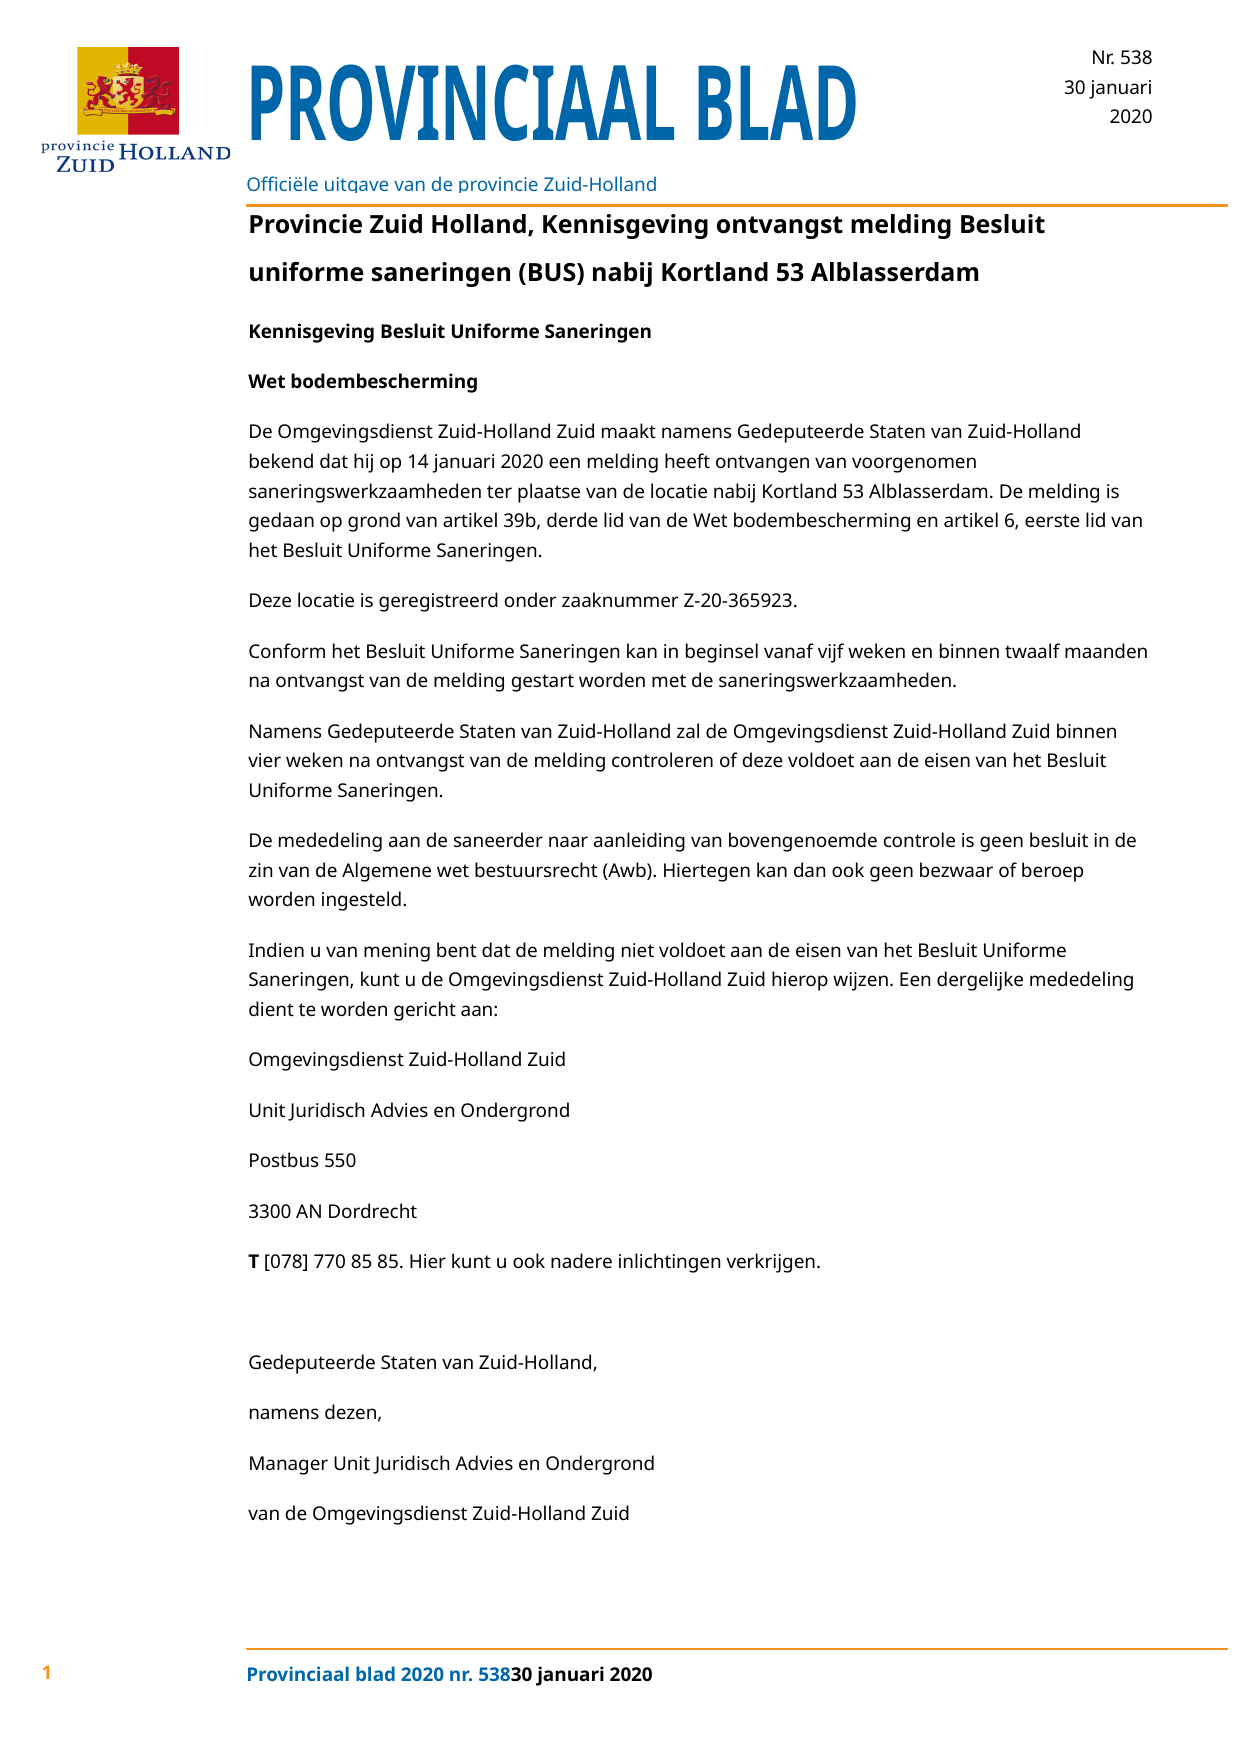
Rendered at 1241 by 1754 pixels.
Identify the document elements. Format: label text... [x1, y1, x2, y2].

text De Omgevingsdienst Zuid-Holland Zuid maakt namens Gedeputeerde Staten van Zuid-Holland bekend dat hij op 14 januari 2020 een melding heeft ontvangen van voorgenomen saneringswerkzaamheden ter plaatse van de locatie nabij Kortland 53 Alblasserdam. De melding is gedaan op grond van artikel 39b, derde lid van de Wet bodembescherming en artikel 6, eerste lid van het Besluit Uniforme Saneringen. [248, 419, 1152, 563]
text Deze locatie is geregistreerd onder zaaknummer Z-20-365923. [248, 587, 1152, 613]
text Indien u van mening bent dat de melding niet voldoet aan de eisen van het Besluit Uniforme Saneringen, kunt u de Omgevingsdienst Zuid-Holland Zuid hierop wijzen. Een dergelijke mededeling dient te worden gericht aan: [248, 937, 1152, 1022]
text Kennisgeving Besluit Uniforme Saneringen [248, 318, 1152, 344]
text Wet bodembescherming [248, 368, 1152, 394]
text De mededeling aan de saneerder naar aanleiding van bovengenoemde controle is geen besluit in de zin van de Algemene wet bestuursrecht (Awb). Hiertegen kan dan ook geen bezwaar of beroep worden ingesteld. [248, 827, 1152, 912]
text T [078] 770 85 85. Hier kunt u ook nadere inlichtingen verkrijgen. [248, 1248, 1152, 1274]
text van de Omgevingsdienst Zuid-Holland Zuid [248, 1500, 1152, 1526]
text Unit Juridisch Advies en Ondergrond [248, 1097, 1152, 1123]
text namens dezen, [248, 1399, 1152, 1425]
text Provincie Zuid Holland, Kennisgeving ontvangst melding Besluit uniforme saneringen (BUS) nabij Kortland 53 Alblasserdam [248, 207, 1152, 288]
text Postbus 550 [248, 1147, 1152, 1173]
text Namens Gedeputeerde Staten van Zuid-Holland zal de Omgevingsdienst Zuid-Holland Zuid binnen vier weken na ontvangst van de melding controleren of deze voldoet aan de eisen van het Besluit Uniforme Saneringen. [248, 718, 1152, 803]
picture [41, 47, 231, 172]
text Manager Unit Juridisch Advies en Ondergrond [248, 1450, 1152, 1476]
text Omgevingsdienst Zuid-Holland Zuid [248, 1047, 1152, 1072]
text Conform het Besluit Uniforme Saneringen kan in beginsel vanaf vijf weken en binnen twaalf maanden na ontvangst van de melding gestart worden met de saneringswerkzaamheden. [248, 638, 1152, 693]
text Gedeputeerde Staten van Zuid-Holland, [248, 1349, 1152, 1375]
text 3300 AN Dordrecht [248, 1198, 1152, 1224]
